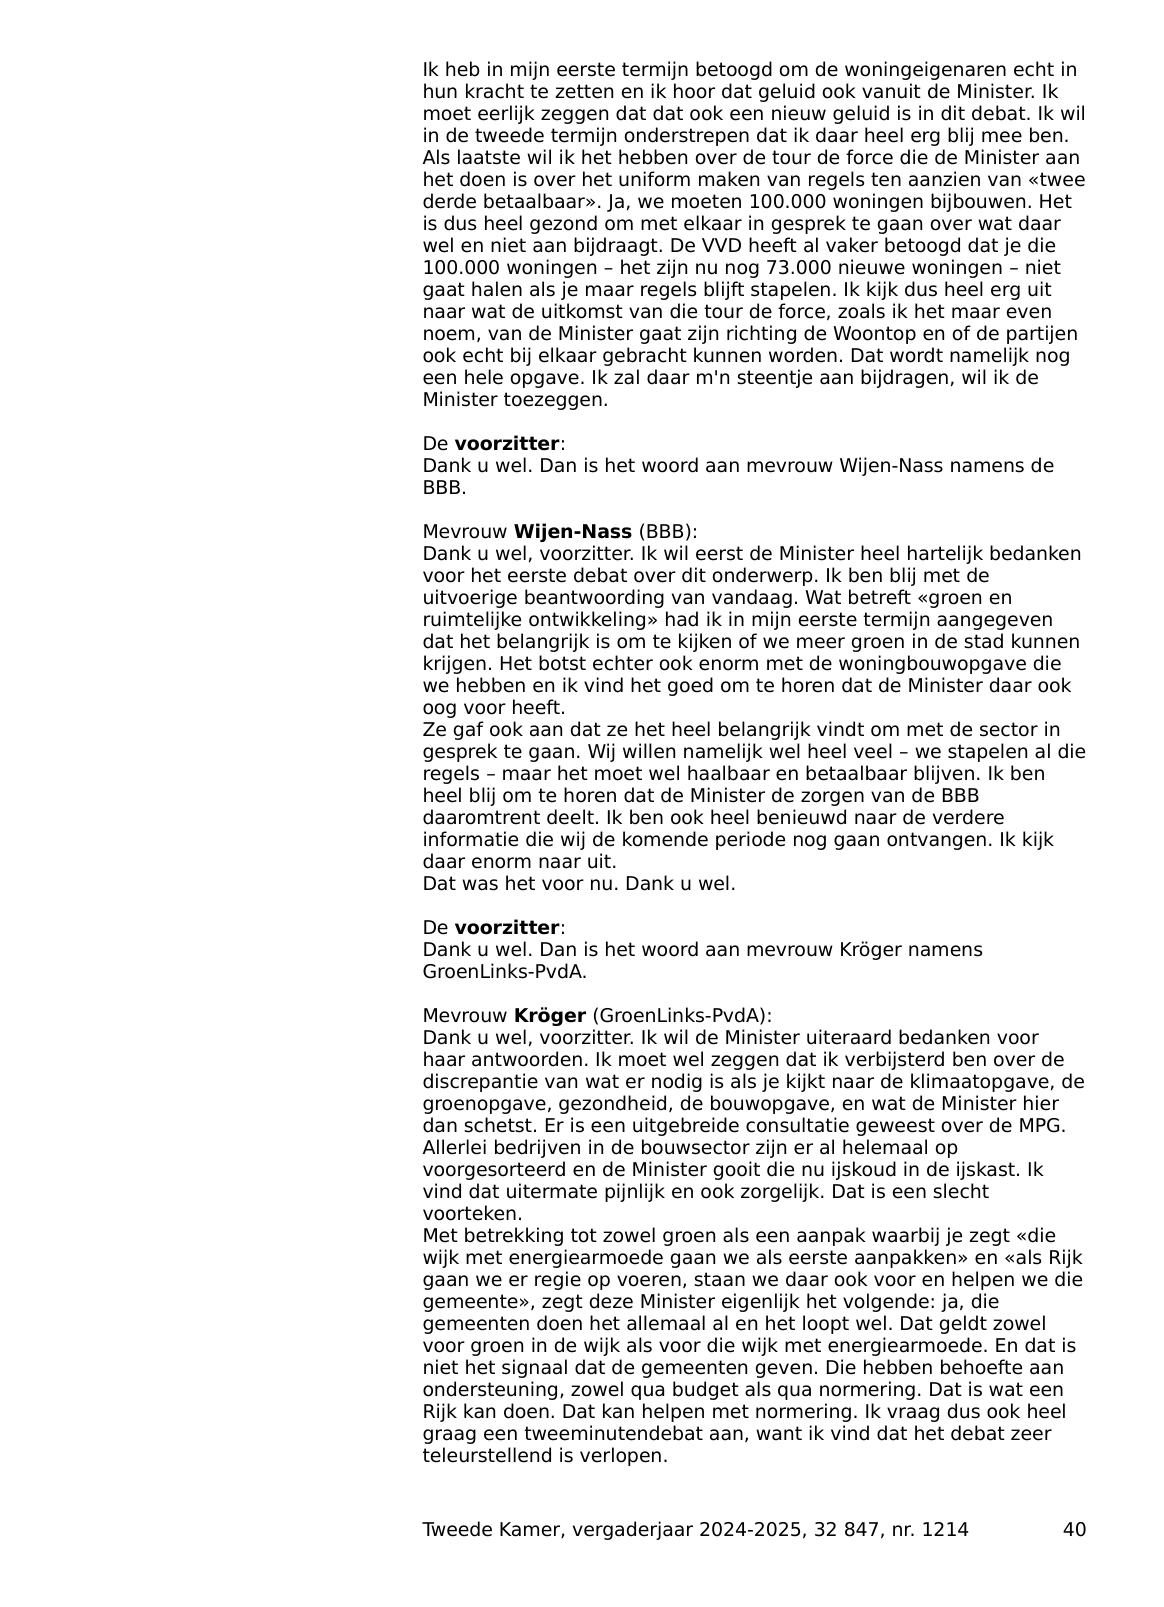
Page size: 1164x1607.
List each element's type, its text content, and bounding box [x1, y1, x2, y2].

text Ze gaf ook aan dat ze het heel belangrijk vindt om met de sector in gesprek te gaan. Wij willen namelijk wel heel veel – we stapelen al die regels – maar het moet wel haalbaar en betaalbaar blijven. Ik ben heel blij om te horen dat de Minister de zorgen van de BBB daaromtrent deelt. Ik ben ook heel benieuwd naar de verdere informatie die wij de komende periode nog gaan ontvangen. Ik kijk daar enorm naar uit. [422, 719, 1087, 873]
text Dank u wel, voorzitter. Ik wil de Minister uiteraard bedanken voor haar antwoorden. Ik moet wel zeggen dat ik verbijsterd ben over de discrepantie van wat er nodig is als je kijkt naar de klimaatopgave, de groenopgave, gezondheid, de bouwopgave, en wat de Minister hier dan schetst. Er is een uitgebreide consultatie geweest over de MPG. Allerlei bedrijven in de bouwsector zijn er al helemaal op voorgesorteerd en de Minister gooit die nu ijskoud in de ijskast. Ik vind dat uitermate pijnlijk en ook zorgelijk. Dat is een slecht voorteken. [422, 1027, 1087, 1225]
text Ik heb in mijn eerste termijn betoogd om de woningeigenaren echt in hun kracht te zetten en ik hoor dat geluid ook vanuit de Minister. Ik moet eerlijk zeggen dat dat ook een nieuw geluid is in dit debat. Ik wil in de tweede termijn onderstrepen dat ik daar heel erg blij mee ben. [422, 59, 1087, 147]
text Dank u wel. Dan is het woord aan mevrouw Wijen-Nass namens de BBB. [422, 455, 1087, 499]
text Dank u wel, voorzitter. Ik wil eerst de Minister heel hartelijk bedanken voor het eerste debat over dit onderwerp. Ik ben blij met de uitvoerige beantwoording van vandaag. Wat betreft «groen en ruimtelijke ontwikkeling» had ik in mijn eerste termijn aangegeven dat het belangrijk is om te kijken of we meer groen in de stad kunnen krijgen. Het botst echter ook enorm met de woningbouwopgave die we hebben en ik vind het goed om te horen dat de Minister daar ook oog voor heeft. [422, 543, 1087, 719]
text Mevrouw Wijen-Nass (BBB): [422, 521, 1087, 543]
text De voorzitter: [422, 433, 1087, 455]
text De voorzitter: [422, 917, 1087, 939]
text Als laatste wil ik het hebben over de tour de force die de Minister aan het doen is over het uniform maken van regels ten aanzien van «twee derde betaalbaar». Ja, we moeten 100.000 woningen bijbouwen. Het is dus heel gezond om met elkaar in gesprek te gaan over wat daar wel en niet aan bijdraagt. De VVD heeft al vaker betoogd dat je die 100.000 woningen – het zijn nu nog 73.000 nieuwe woningen – niet gaat halen als je maar regels blijft stapelen. Ik kijk dus heel erg uit naar wat de uitkomst van die tour de force, zoals ik het maar even noem, van de Minister gaat zijn richting de Woontop en of de partijen ook echt bij elkaar gebracht kunnen worden. Dat wordt namelijk nog een hele opgave. Ik zal daar m'n steentje aan bijdragen, wil ik de Minister toezeggen. [422, 147, 1087, 411]
text Mevrouw Kröger (GroenLinks-PvdA): [422, 1005, 1087, 1027]
text Dank u wel. Dan is het woord aan mevrouw Kröger namens GroenLinks-PvdA. [422, 939, 1087, 983]
text Dat was het voor nu. Dank u wel. [422, 873, 1087, 895]
text Met betrekking tot zowel groen als een aanpak waarbij je zegt «die wijk met energiearmoede gaan we als eerste aanpakken» en «als Rijk gaan we er regie op voeren, staan we daar ook voor en helpen we die gemeente», zegt deze Minister eigenlijk het volgende: ja, die gemeenten doen het allemaal al en het loopt wel. Dat geldt zowel voor groen in de wijk als voor die wijk met energiearmoede. En dat is niet het signaal dat de gemeenten geven. Die hebben behoefte aan ondersteuning, zowel qua budget als qua normering. Dat is wat een Rijk kan doen. Dat kan helpen met normering. Ik vraag dus ook heel graag een tweeminutendebat aan, want ik vind dat het debat zeer teleurstellend is verlopen. [422, 1225, 1087, 1467]
